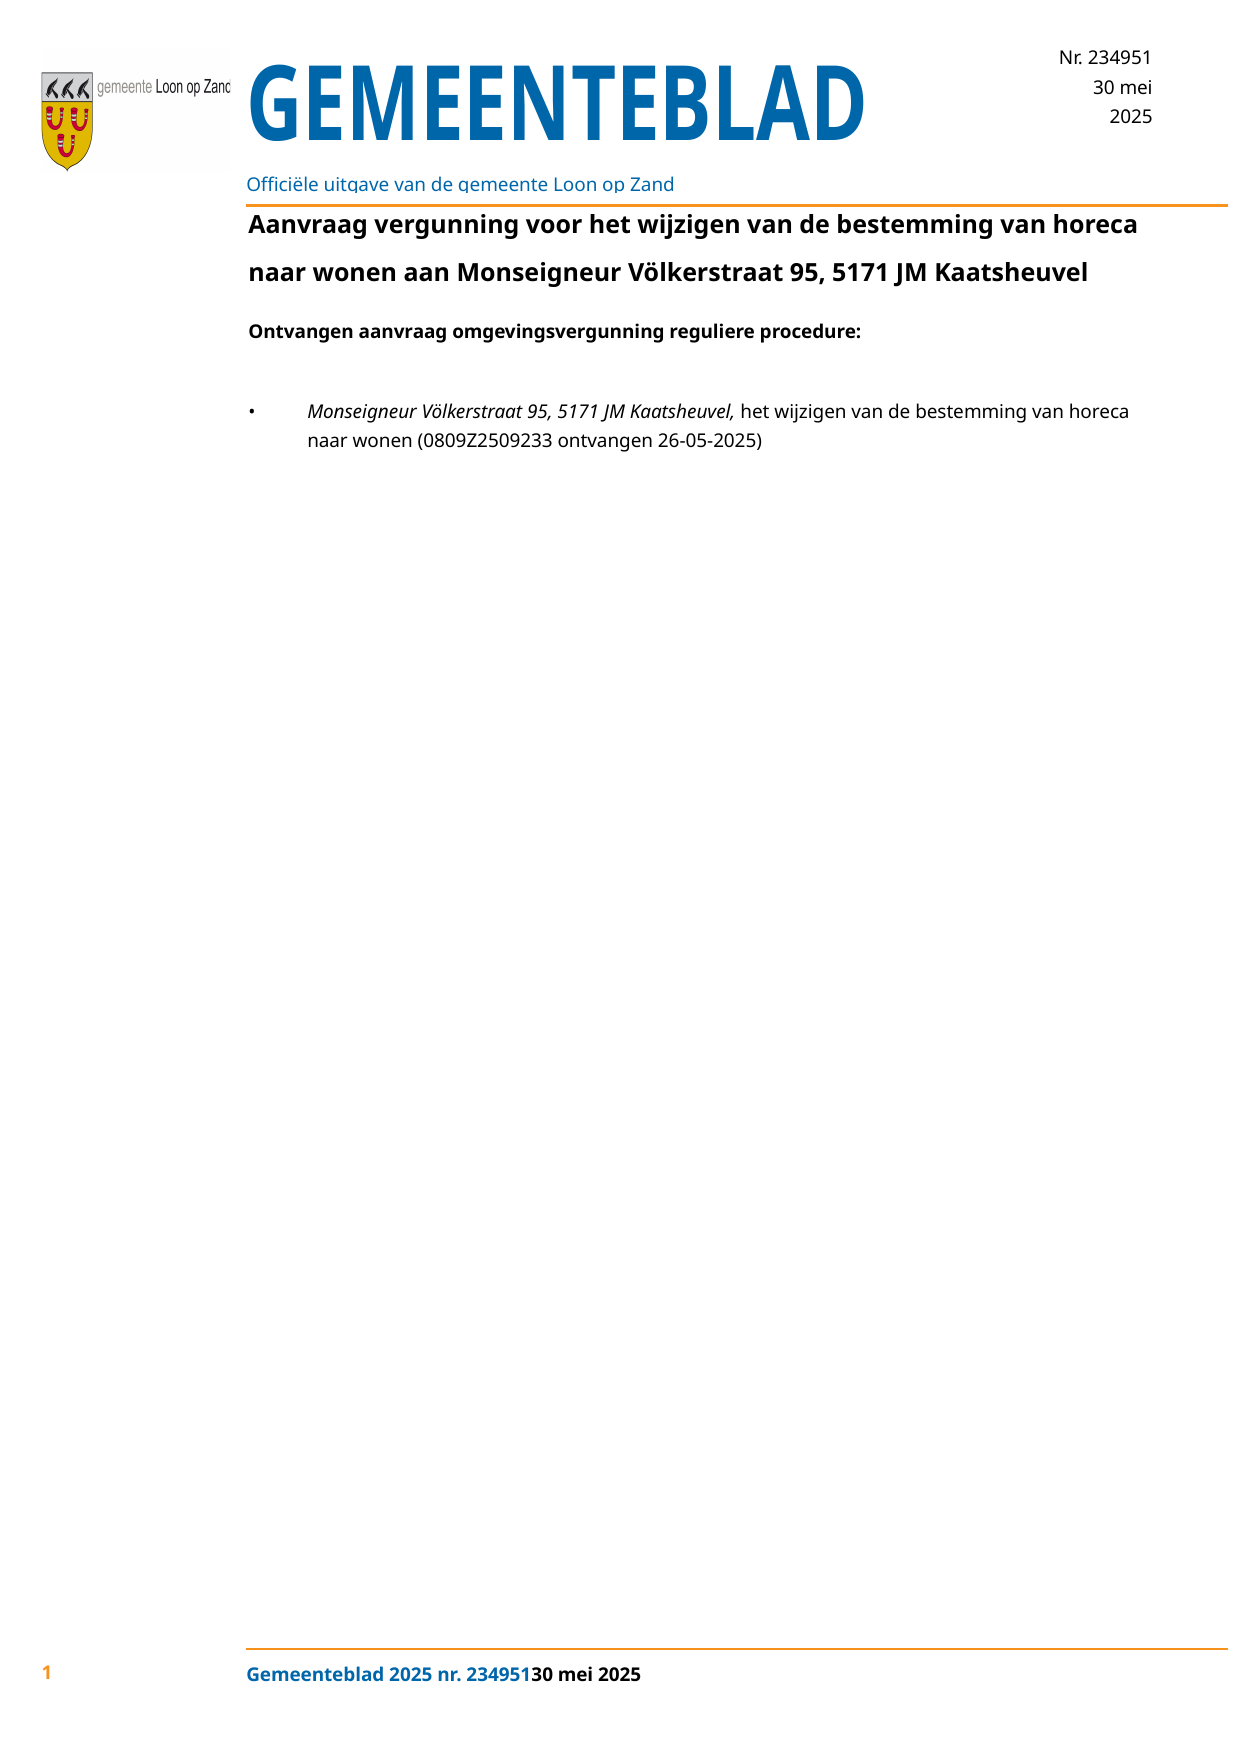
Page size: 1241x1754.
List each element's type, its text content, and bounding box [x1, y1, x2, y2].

picture [41, 47, 231, 172]
list Monseigneur Völkerstraat 95, 5171 JM Kaatsheuvel, het wijzigen van de bestemming van horeca naar wonen (0809Z2509233 ontvangen 26-05-2025) [248, 398, 1152, 453]
text Ontvangen aanvraag omgevingsvergunning reguliere procedure: [248, 318, 1152, 344]
text Aanvraag vergunning voor het wijzigen van de bestemming van horeca naar wonen aan Monseigneur Völkerstraat 95, 5171 JM Kaatsheuvel [248, 207, 1152, 288]
